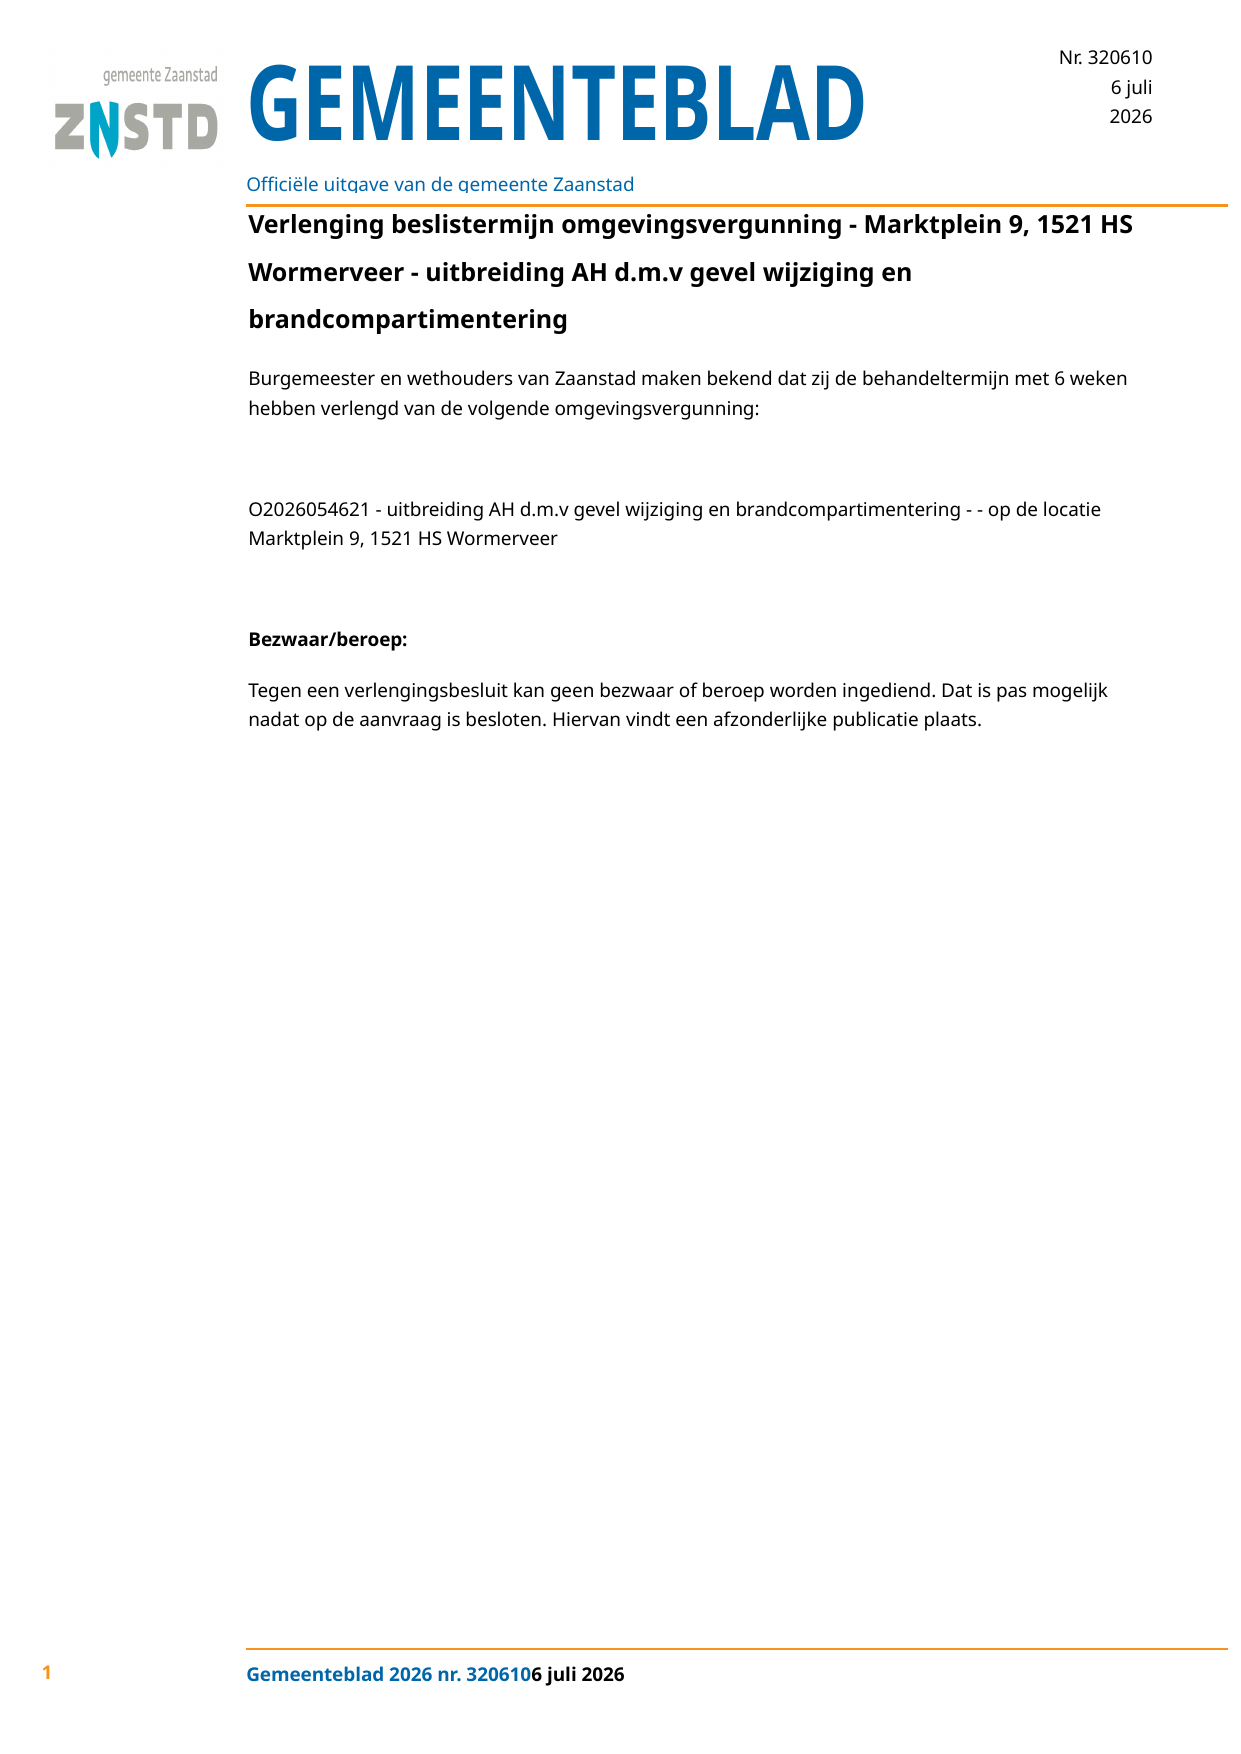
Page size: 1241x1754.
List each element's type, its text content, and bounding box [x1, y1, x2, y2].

text Tegen een verlengingsbesluit kan geen bezwaar of beroep worden ingediend. Dat is pas mogelijk nadat op de aanvraag is besloten. Hiervan vindt een afzonderlijke publicatie plaats. [248, 677, 1152, 732]
text O2026054621 - uitbreiding AH d.m.v gevel wijziging en brandcompartimentering - - op de locatie Marktplein 9, 1521 HS Wormerveer [248, 496, 1152, 551]
text Bezwaar/beroep: [248, 626, 1152, 652]
text Verlenging beslistermijn omgevingsvergunning - Marktplein 9, 1521 HS Wormerveer - uitbreiding AH d.m.v gevel wijziging en brandcompartimentering [248, 207, 1152, 336]
text Burgemeester en wethouders van Zaanstad maken bekend dat zij de behandeltermijn met 6 weken hebben verlengd van de volgende omgevingsvergunning: [248, 366, 1152, 421]
picture [41, 47, 231, 172]
